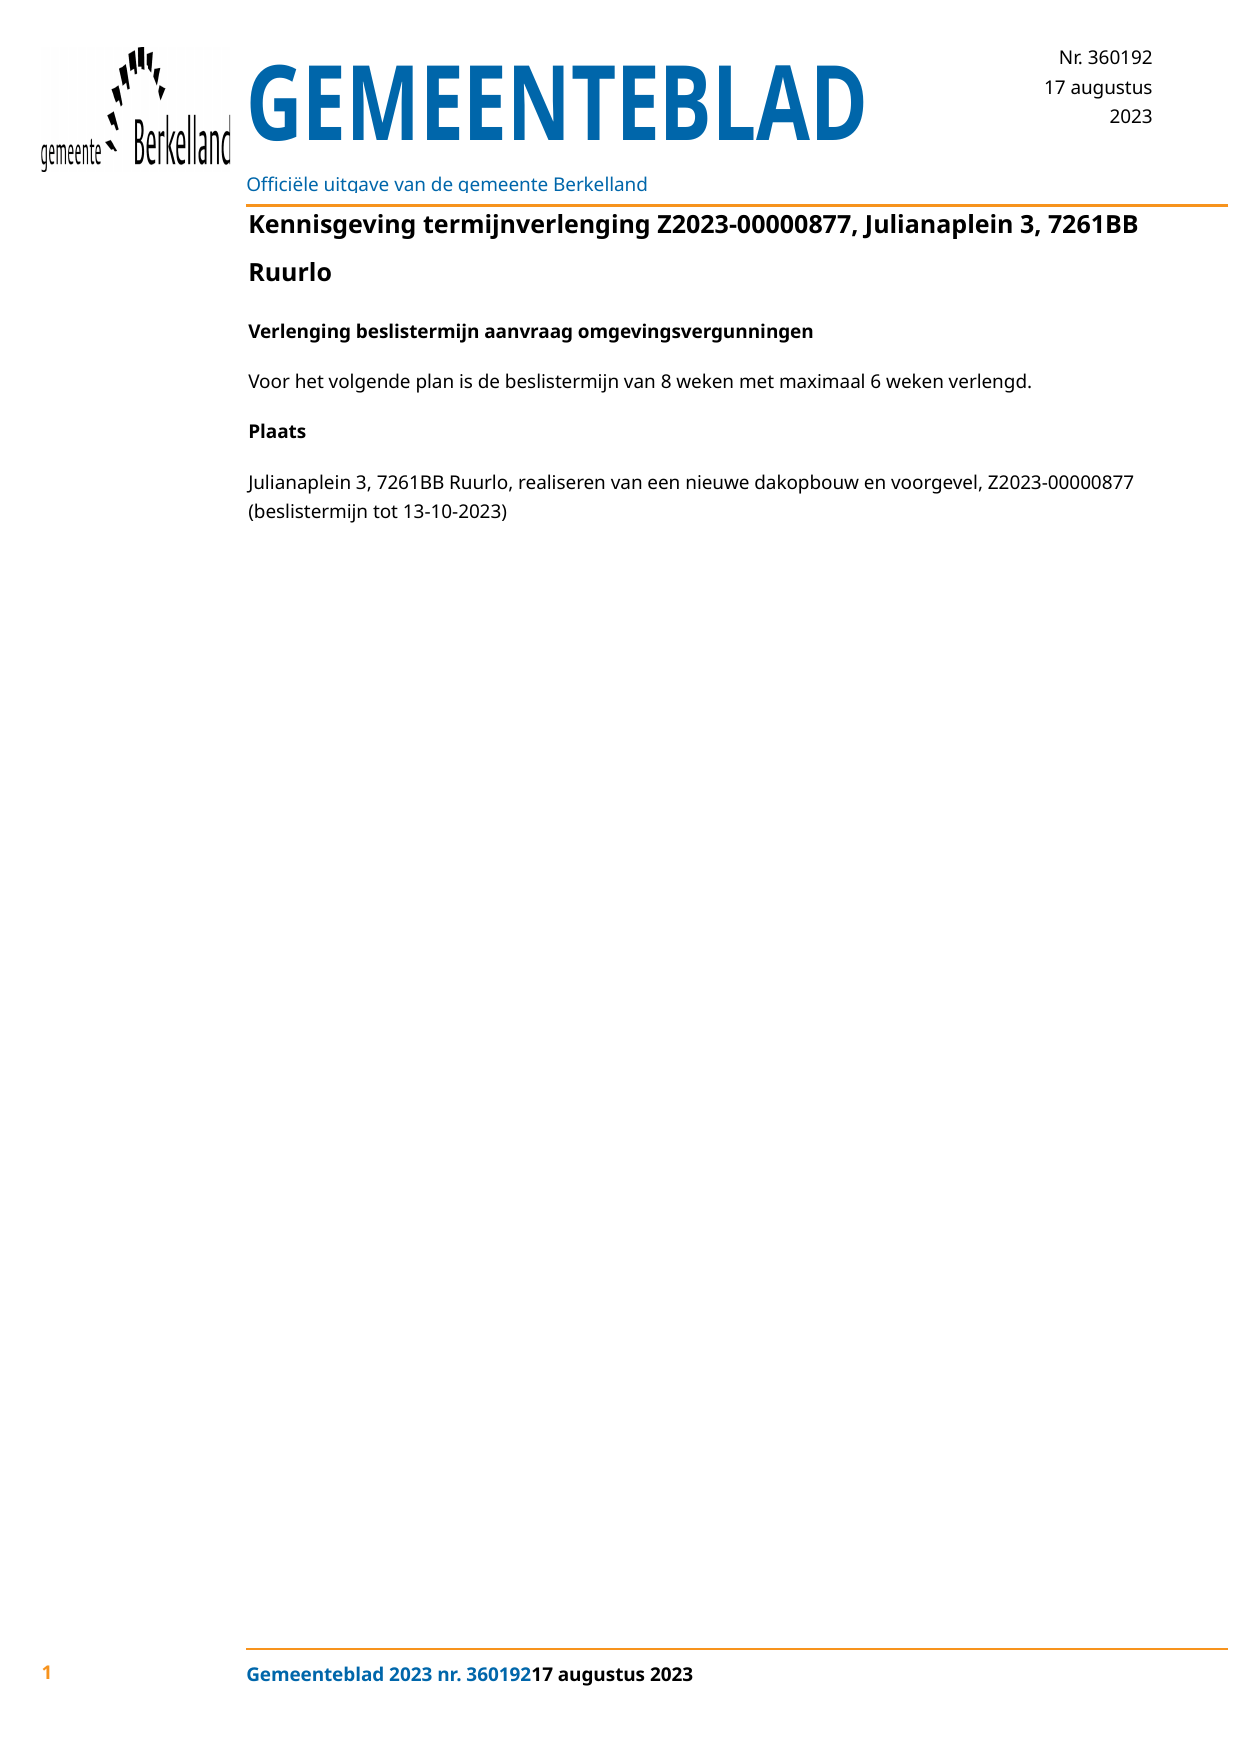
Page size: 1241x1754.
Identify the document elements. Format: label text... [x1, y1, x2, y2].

text Plaats [248, 419, 1152, 444]
picture [41, 47, 231, 172]
text Kennisgeving termijnverlenging Z2023-00000877, Julianaplein 3, 7261BB Ruurlo [248, 207, 1152, 288]
text Verlenging beslistermijn aanvraag omgevingsvergunningen [248, 318, 1152, 344]
text Julianaplein 3, 7261BB Ruurlo, realiseren van een nieuwe dakopbouw en voorgevel, Z2023-00000877 (beslistermijn tot 13-10-2023) [248, 469, 1152, 524]
text Voor het volgende plan is de beslistermijn van 8 weken met maximaal 6 weken verlengd. [248, 368, 1152, 394]
